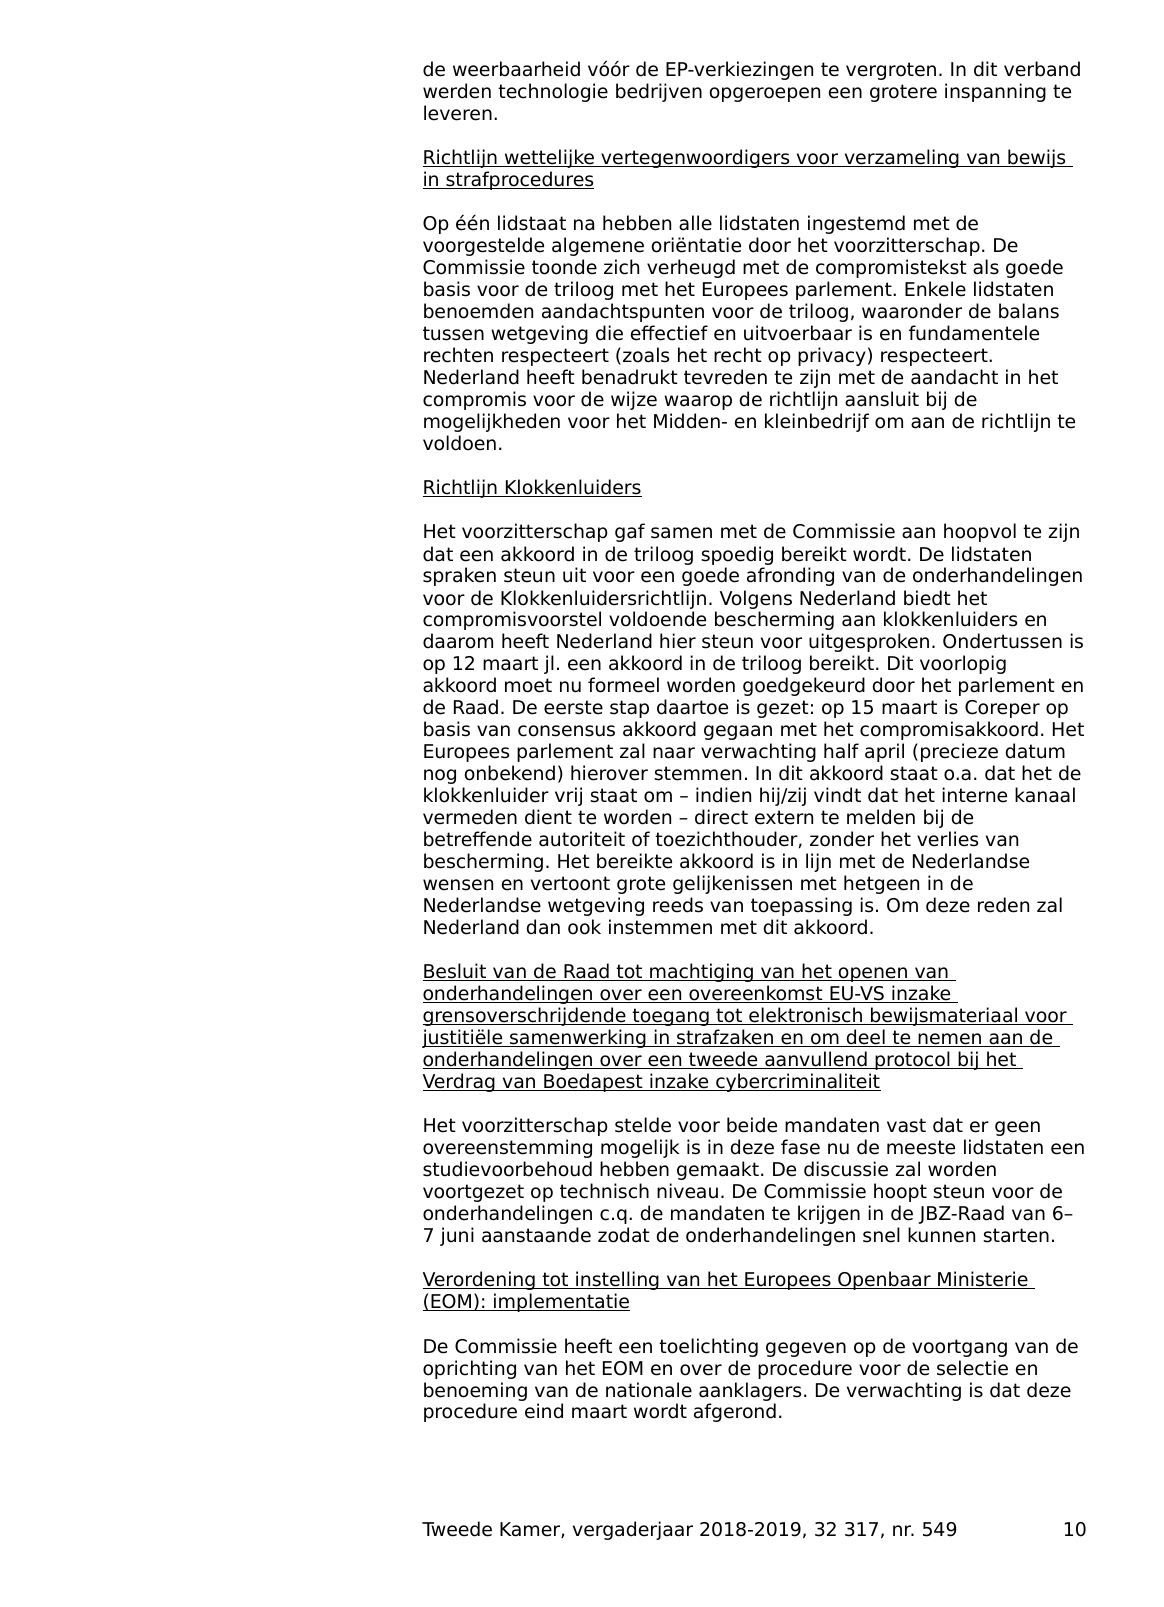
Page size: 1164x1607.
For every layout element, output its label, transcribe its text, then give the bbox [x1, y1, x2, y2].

text Op één lidstaat na hebben alle lidstaten ingestemd met de voorgestelde algemene oriëntatie door het voorzitterschap. De Commissie toonde zich verheugd met de compromistekst als goede basis voor de triloog met het Europees parlement. Enkele lidstaten benoemden aandachtspunten voor de triloog, waaronder de balans tussen wetgeving die effectief en uitvoerbaar is en fundamentele rechten respecteert (zoals het recht op privacy) respecteert. Nederland heeft benadrukt tevreden te zijn met de aandacht in het compromis voor de wijze waarop de richtlijn aansluit bij de mogelijkheden voor het Midden- en kleinbedrijf om aan de richtlijn te voldoen. [422, 213, 1087, 455]
text Het voorzitterschap gaf samen met de Commissie aan hoopvol te zijn dat een akkoord in de triloog spoedig bereikt wordt. De lidstaten spraken steun uit voor een goede afronding van de onderhandelingen voor de Klokkenluidersrichtlijn. Volgens Nederland biedt het compromisvoorstel voldoende bescherming aan klokkenluiders en daarom heeft Nederland hier steun voor uitgesproken. Ondertussen is op 12 maart jl. een akkoord in de triloog bereikt. Dit voorlopig akkoord moet nu formeel worden goedgekeurd door het parlement en de Raad. De eerste stap daartoe is gezet: op 15 maart is Coreper op basis van consensus akkoord gegaan met het compromisakkoord. Het Europees parlement zal naar verwachting half april (precieze datum nog onbekend) hierover stemmen. In dit akkoord staat o.a. dat het de klokkenluider vrij staat om – indien hij/zij vindt dat het interne kanaal vermeden dient te worden – direct extern te melden bij de betreffende autoriteit of toezichthouder, zonder het verlies van bescherming. Het bereikte akkoord is in lijn met de Nederlandse wensen en vertoont grote gelijkenissen met hetgeen in de Nederlandse wetgeving reeds van toepassing is. Om deze reden zal Nederland dan ook instemmen met dit akkoord. [422, 521, 1087, 939]
subtitle Richtlijn wettelijke vertegenwoordigers voor verzameling van bewijs in strafprocedures [422, 147, 1087, 191]
text de weerbaarheid vóór de EP-verkiezingen te vergroten. In dit verband werden technologie bedrijven opgeroepen een grotere inspanning te leveren. [422, 59, 1087, 125]
text De Commissie heeft een toelichting gegeven op de voortgang van de oprichting van het EOM en over de procedure voor de selectie en benoeming van de nationale aanklagers. De verwachting is dat deze procedure eind maart wordt afgerond. [422, 1336, 1087, 1423]
subtitle Verordening tot instelling van het Europees Openbaar Ministerie (EOM): implementatie [422, 1269, 1087, 1313]
subtitle Besluit van de Raad tot machtiging van het openen van onderhandelingen over een overeenkomst EU-VS inzake grensoverschrijdende toegang tot elektronisch bewijsmateriaal voor justitiële samenwerking in strafzaken en om deel te nemen aan de onderhandelingen over een tweede aanvullend protocol bij het Verdrag van Boedapest inzake cybercriminaliteit [422, 961, 1087, 1093]
text Het voorzitterschap stelde voor beide mandaten vast dat er geen overeenstemming mogelijk is in deze fase nu de meeste lidstaten een studievoorbehoud hebben gemaakt. De discussie zal worden voortgezet op technisch niveau. De Commissie hoopt steun voor de onderhandelingen c.q. de mandaten te krijgen in de JBZ-Raad van 6–7 juni aanstaande zodat de onderhandelingen snel kunnen starten. [422, 1115, 1087, 1247]
subtitle Richtlijn Klokkenluiders [422, 477, 1087, 499]
